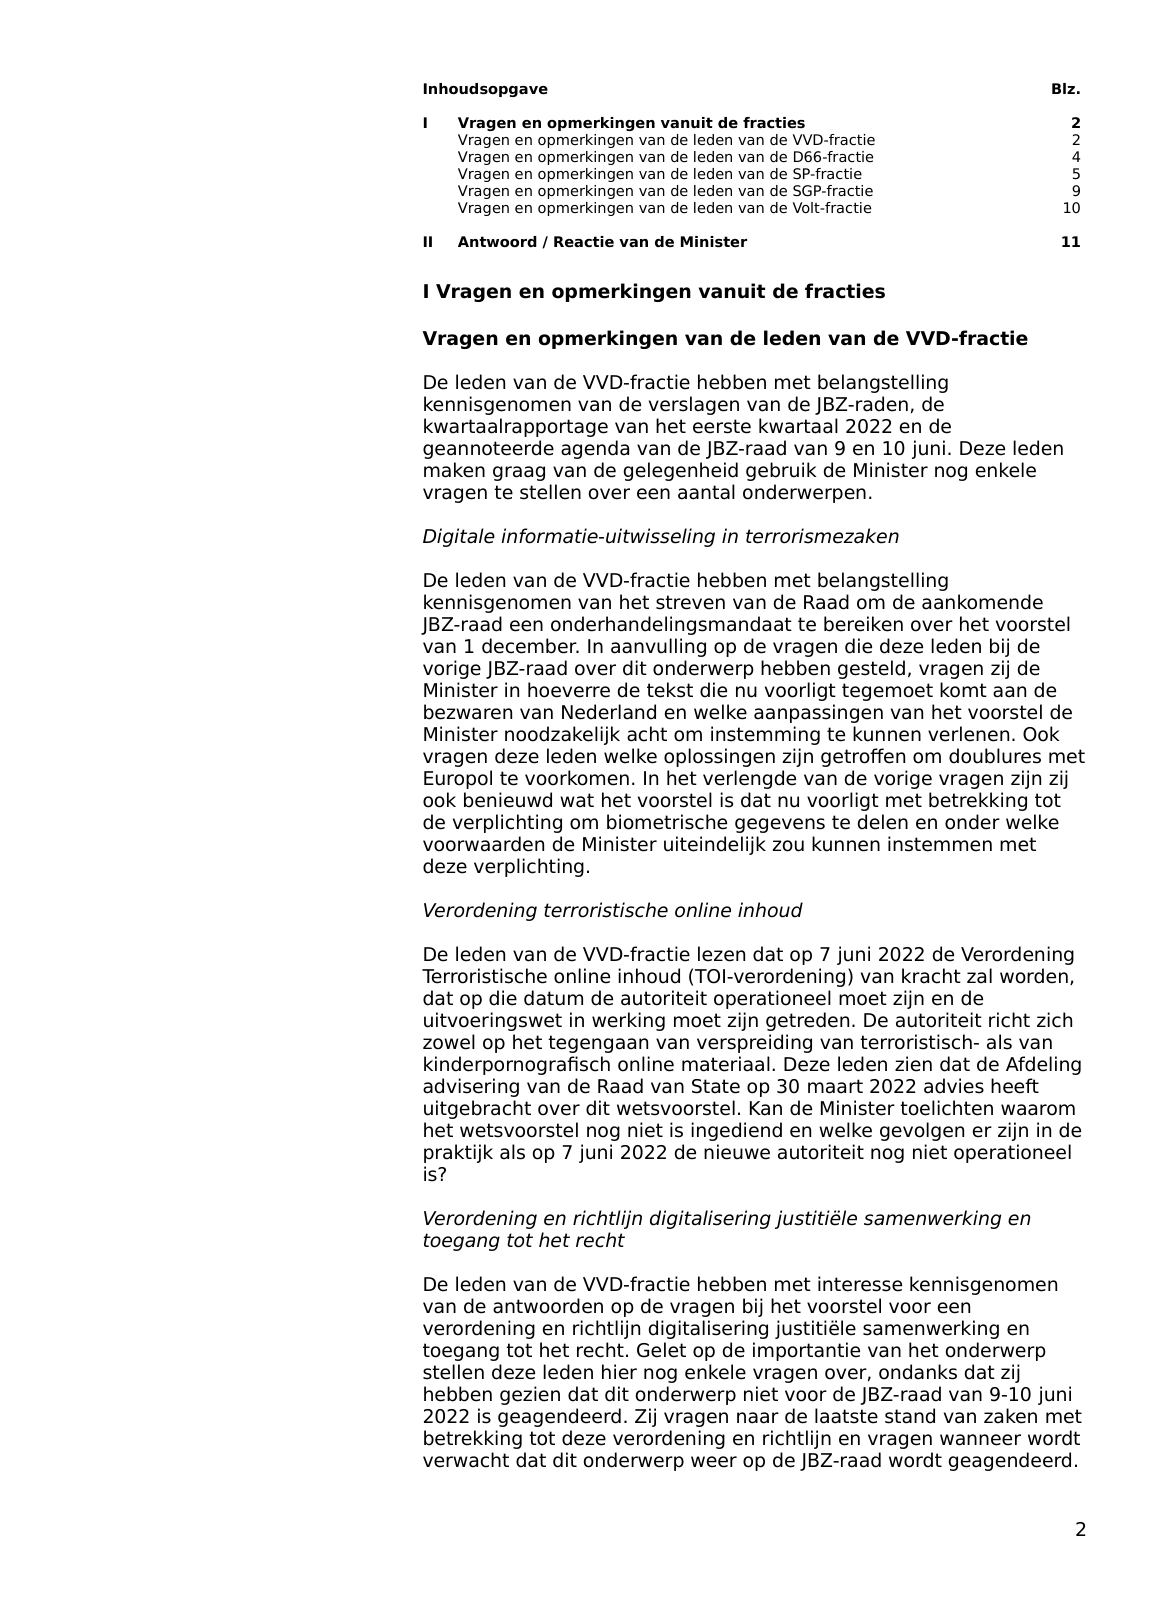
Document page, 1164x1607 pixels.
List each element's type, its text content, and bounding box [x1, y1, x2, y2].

table_cell 2 [1028, 115, 1087, 132]
table_cell Vragen en opmerkingen vanuit de fracties [452, 115, 1028, 132]
table_cell 5 [1028, 166, 1087, 183]
text De leden van de VVD-fractie hebben met belangstelling kennisgenomen van het streven van de Raad om de aankomende JBZ-raad een onderhandelingsmandaat te bereiken over het voorstel van 1 december. In aanvulling op de vragen die deze leden bij de vorige JBZ-raad over dit onderwerp hebben gesteld, vragen zij de Minister in hoeverre de tekst die nu voorligt tegemoet komt aan de bezwaren van Nederland en welke aanpassingen van het voorstel de Minister noodzakelijk acht om instemming te kunnen verlenen. Ook vragen deze leden welke oplossingen zijn getroffen om doublures met Europol te voorkomen. In het verlengde van de vorige vragen zijn zij ook benieuwd wat het voorstel is dat nu voorligt met betrekking tot de verplichting om biometrische gegevens te delen en onder welke voorwaarden de Minister uiteindelijk zou kunnen instemmen met deze verplichting. [422, 570, 1087, 878]
table_cell Vragen en opmerkingen van de leden van de SP-fractie [452, 166, 1028, 183]
subtitle I Vragen en opmerkingen vanuit de fracties [422, 281, 1087, 303]
table_cell 4 [1028, 149, 1087, 166]
table_cell II [422, 234, 452, 251]
text De leden van de VVD-fractie hebben met interesse kennisgenomen van de antwoorden op de vragen bij het voorstel voor een verordening en richtlijn digitalisering justitiële samenwerking en toegang tot het recht. Gelet op de importantie van het onderwerp stellen deze leden hier nog enkele vragen over, ondanks dat zij hebben gezien dat dit onderwerp niet voor de JBZ-raad van 9-10 juni 2022 is geagendeerd. Zij vragen naar de laatste stand van zaken met betrekking tot deze verordening en richtlijn en vragen wanneer wordt verwacht dat dit onderwerp weer op de JBZ-raad wordt geagendeerd. [422, 1274, 1087, 1472]
table_cell [422, 166, 452, 183]
table_cell [452, 98, 1028, 115]
table_cell Vragen en opmerkingen van de leden van de VVD-fractie [452, 132, 1028, 149]
table_cell [1028, 217, 1087, 234]
table_header Inhoudsopgave [422, 81, 1028, 98]
text De leden van de VVD-fractie lezen dat op 7 juni 2022 de Verordening Terroristische online inhoud (TOI-verordening) van kracht zal worden, dat op die datum de autoriteit operationeel moet zijn en de uitvoeringswet in werking moet zijn getreden. De autoriteit richt zich zowel op het tegengaan van verspreiding van terroristisch- als van kinderpornografisch online materiaal. Deze leden zien dat de Afdeling advisering van de Raad van State op 30 maart 2022 advies heeft uitgebracht over dit wetsvoorstel. Kan de Minister toelichten waarom het wetsvoorstel nog niet is ingediend en welke gevolgen er zijn in de praktijk als op 7 juni 2022 de nieuwe autoriteit nog niet operationeel is? [422, 944, 1087, 1186]
table_header Blz. [1028, 81, 1087, 98]
table_cell [1028, 98, 1087, 115]
table_cell 11 [1028, 234, 1087, 251]
table_cell 10 [1028, 200, 1087, 217]
subtitle Verordening en richtlijn digitalisering justitiële samenwerking en toegang tot het recht [422, 1208, 1087, 1252]
table_cell [422, 149, 452, 166]
table_cell Vragen en opmerkingen van de leden van de Volt-fractie [452, 200, 1028, 217]
subtitle Vragen en opmerkingen van de leden van de VVD-fractie [422, 328, 1087, 350]
table_cell 9 [1028, 183, 1087, 200]
text De leden van de VVD-fractie hebben met belangstelling kennisgenomen van de verslagen van de JBZ-raden, de kwartaalrapportage van het eerste kwartaal 2022 en de geannoteerde agenda van de JBZ-raad van 9 en 10 juni. Deze leden maken graag van de gelegenheid gebruik de Minister nog enkele vragen te stellen over een aantal onderwerpen. [422, 372, 1087, 504]
subtitle Digitale informatie-uitwisseling in terrorismezaken [422, 526, 1087, 548]
table_cell Antwoord / Reactie van de Minister [452, 234, 1028, 251]
table_cell 2 [1028, 132, 1087, 149]
table_cell [452, 217, 1028, 234]
table_cell I [422, 115, 452, 132]
table_cell [422, 132, 452, 149]
table_cell [422, 217, 452, 234]
table_cell [422, 98, 452, 115]
subtitle Verordening terroristische online inhoud [422, 900, 1087, 922]
table_cell Vragen en opmerkingen van de leden van de SGP-fractie [452, 183, 1028, 200]
table_cell Vragen en opmerkingen van de leden van de D66-fractie [452, 149, 1028, 166]
table_cell [422, 183, 452, 200]
table_cell [422, 200, 452, 217]
